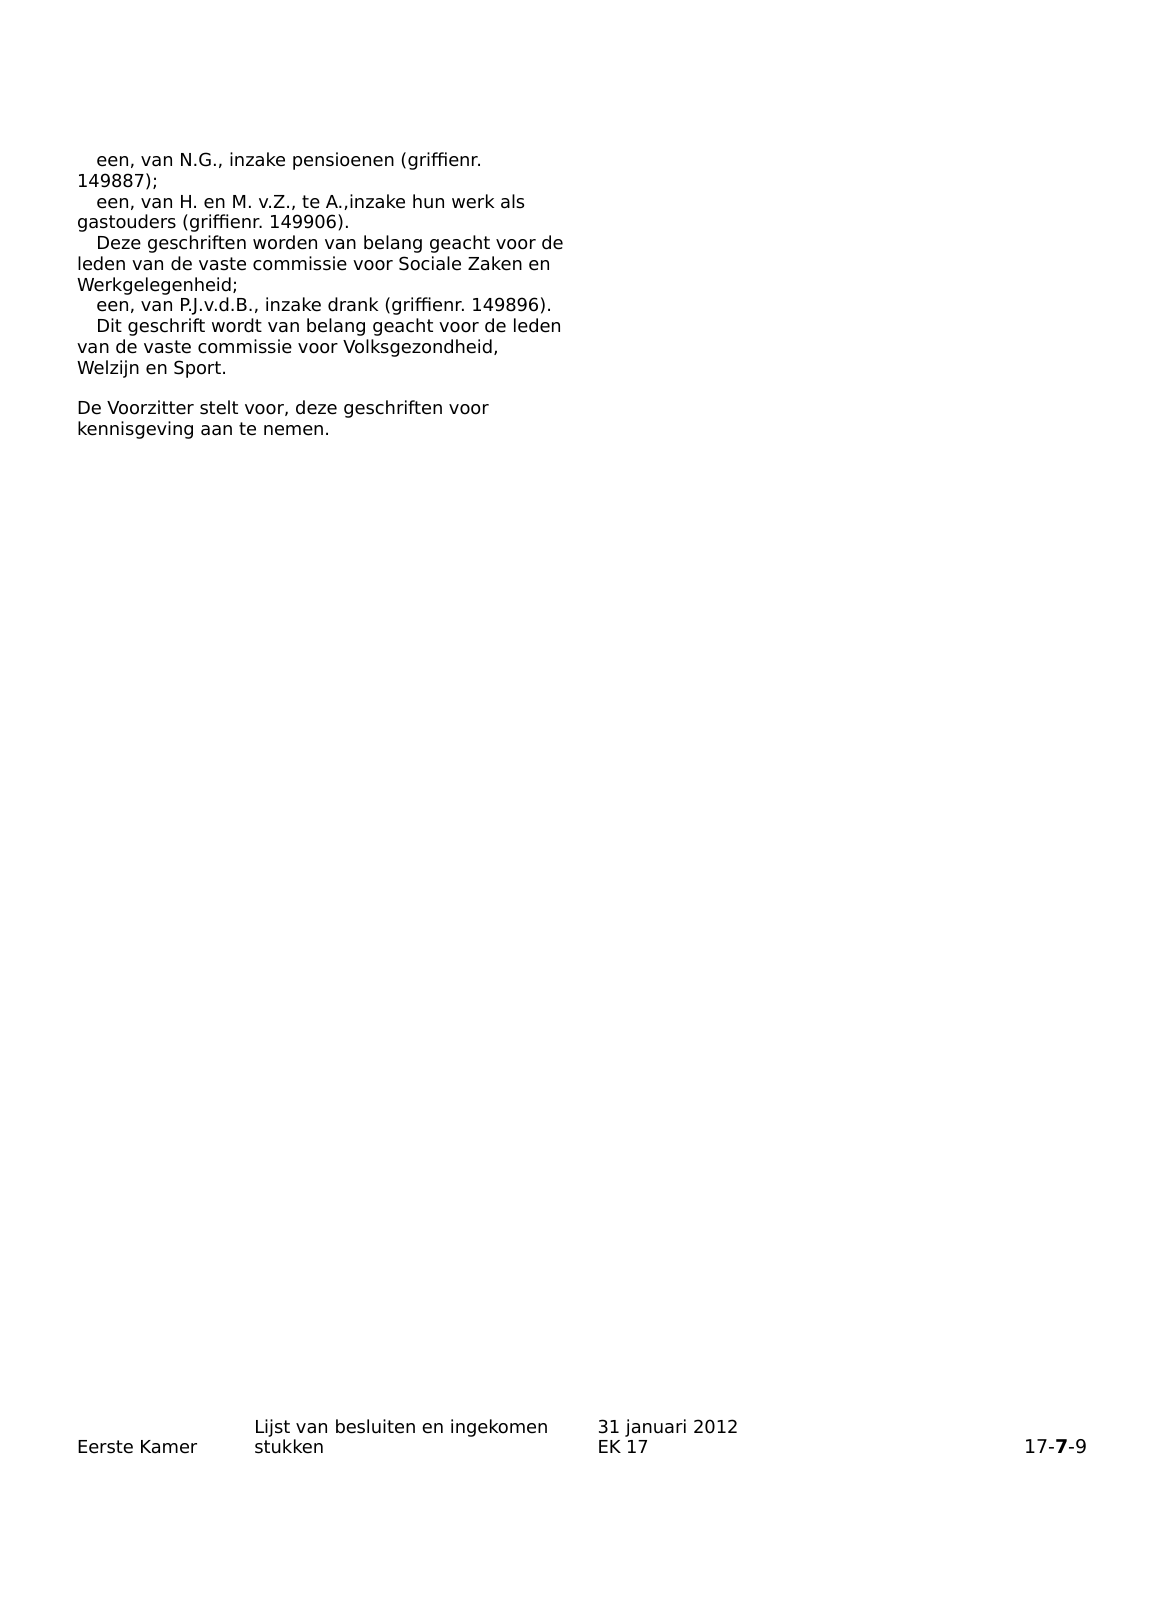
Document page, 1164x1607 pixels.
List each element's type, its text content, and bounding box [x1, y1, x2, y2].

text een, van N.G., inzake pensioenen (griffienr. 149887); [77, 150, 567, 192]
text Dit geschrift wordt van belang geacht voor de leden van de vaste commissie voor Volksgezondheid, Welzijn en Sport. [77, 316, 567, 378]
text Deze geschriften worden van belang geacht voor de leden van de vaste commissie voor Sociale Zaken en Werkgelegenheid; [77, 233, 567, 295]
text een, van P.J.v.d.B., inzake drank (griffienr. 149896). [77, 295, 567, 316]
text een, van H. en M. v.Z., te A.,inzake hun werk als gastouders (griffienr. 149906). [77, 192, 567, 233]
text De Voorzitter stelt voor, deze geschriften voor kennisgeving aan te nemen. [77, 398, 567, 440]
